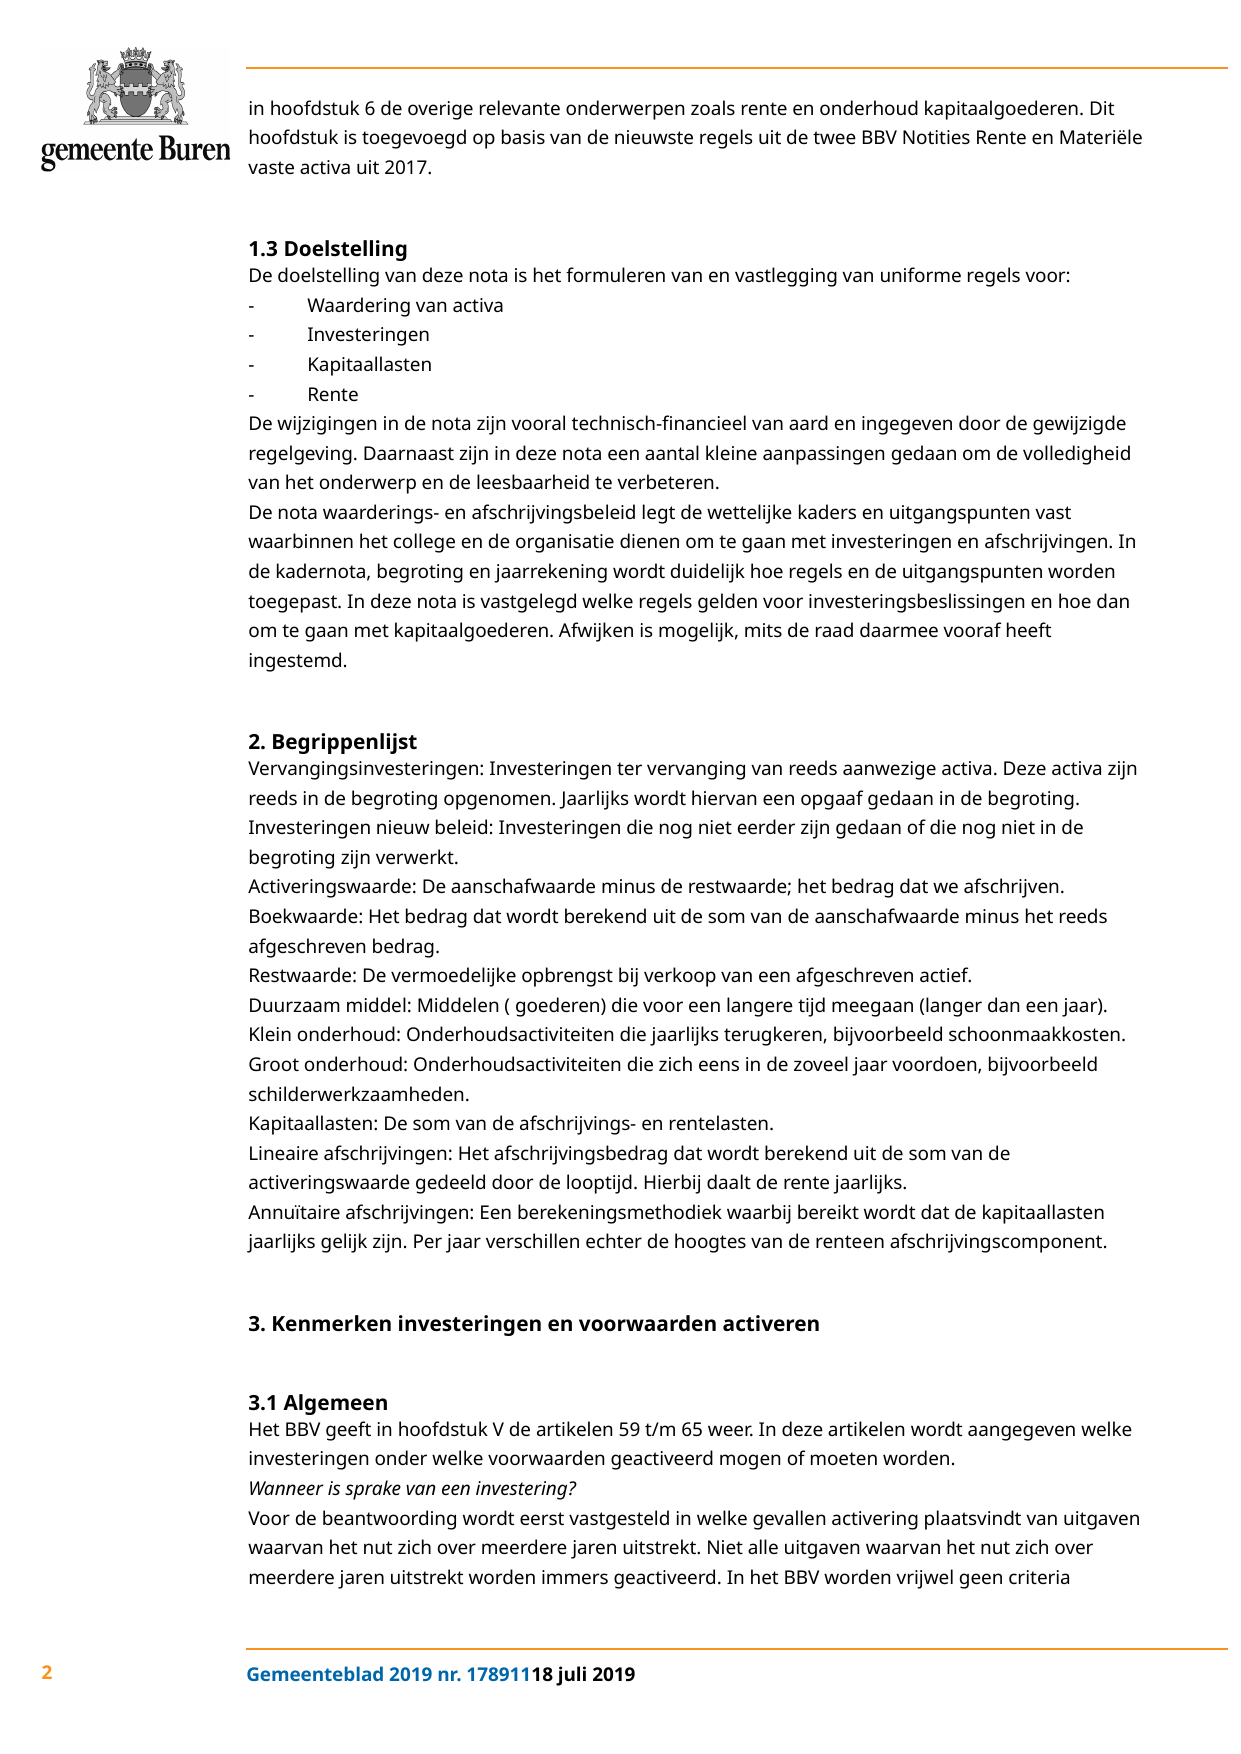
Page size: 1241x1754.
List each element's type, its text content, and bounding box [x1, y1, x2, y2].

text Wanneer is sprake van een investering? [248, 1475, 1152, 1501]
text De doelstelling van deze nota is het formuleren van en vastlegging van uniforme regels voor: [248, 262, 1152, 288]
text De wijzigingen in de nota zijn vooral technisch-financieel van aard en ingegeven door de gewijzigde regelgeving. Daarnaast zijn in deze nota een aantal kleine aanpassingen gedaan om de volledigheid van het onderwerp en de leesbaarheid te verbeteren. [248, 410, 1152, 495]
text Lineaire afschrijvingen: Het afschrijvingsbedrag dat wordt berekend uit de som van de activeringswaarde gedeeld door de looptijd. Hierbij daalt de rente jaarlijks. [248, 1140, 1152, 1195]
text 1.3 Doelstelling [248, 234, 1152, 262]
list Investeringen [248, 322, 1152, 347]
text Voor de beantwoording wordt eerst vastgesteld in welke gevallen activering plaatsvindt van uitgaven waarvan het nut zich over meerdere jaren uitstrekt. Niet alle uitgaven waarvan het nut zich over meerdere jaren uitstrekt worden immers geactiveerd. In het BBV worden vrijwel geen criteria [248, 1505, 1152, 1590]
text Duurzaam middel: Middelen ( goederen) die voor een langere tijd meegaan (langer dan een jaar). [248, 992, 1152, 1018]
text Annuïtaire afschrijvingen: Een berekeningsmethodiek waarbij bereikt wordt dat de kapitaallasten jaarlijks gelijk zijn. Per jaar verschillen echter de hoogtes van de rente­en afschrijvingscomponent. [248, 1199, 1152, 1254]
text Klein onderhoud: Onderhoudsactiviteiten die jaarlijks terugkeren, bijvoorbeeld schoonmaakkosten. [248, 1022, 1152, 1047]
text Groot onderhoud: Onderhoudsactiviteiten die zich eens in de zoveel jaar voordoen, bijvoorbeeld schilderwerkzaamheden. [248, 1051, 1152, 1107]
text 2. Begrippenlijst [248, 727, 1152, 755]
text Investeringen nieuw beleid: Investeringen die nog niet eerder zijn gedaan of die nog niet in de begroting zijn verwerkt. [248, 814, 1152, 870]
text Boekwaarde: Het bedrag dat wordt berekend uit de som van de aanschafwaarde minus het reeds afgeschreven bedrag. [248, 903, 1152, 959]
text in hoofdstuk 6 de overige relevante onderwerpen zoals rente en onderhoud kapitaalgoederen. Dit hoofdstuk is toegevoegd op basis van de nieuwste regels uit de twee BBV Notities Rente en Materiële vaste activa uit 2017. [248, 95, 1152, 180]
text Activeringswaarde: De aanschafwaarde minus de restwaarde; het bedrag dat we afschrijven. [248, 874, 1152, 899]
picture [41, 47, 231, 172]
text 3.1 Algemeen [248, 1388, 1152, 1416]
text 3. Kenmerken investeringen en voorwaarden activeren [248, 1309, 1152, 1337]
text Kapitaallasten: De som van de afschrijvings- en rentelasten. [248, 1110, 1152, 1136]
text investeringen onder welke voorwaarden geactiveerd mogen of moeten worden. [248, 1446, 1152, 1471]
list Waardering van activa [248, 292, 1152, 318]
text De nota waarderings- en afschrijvingsbeleid legt de wettelijke kaders en uitgangspunten vast waarbinnen het college en de organisatie dienen om te gaan met investeringen en afschrijvingen. In de kadernota, begroting en jaarrekening wordt duidelijk hoe regels en de uitgangspunten worden toegepast. In deze nota is vastgelegd welke regels gelden voor investeringsbeslissingen en hoe dan om te gaan met kapitaalgoederen. Afwijken is mogelijk, mits de raad daarmee vooraf heeft ingestemd. [248, 499, 1152, 673]
list Rente [248, 381, 1152, 406]
text Vervangingsinvesteringen: Investeringen ter vervanging van reeds aanwezige activa. Deze activa zijn reeds in de begroting opgenomen. Jaarlijks wordt hiervan een opgaaf gedaan in de begroting. [248, 755, 1152, 811]
text Het BBV geeft in hoofdstuk V de artikelen 59 t/m 65 weer. In deze artikelen wordt aangegeven welke [248, 1416, 1152, 1442]
text Restwaarde: De vermoedelijke opbrengst bij verkoop van een afgeschreven actief. [248, 962, 1152, 988]
list Kapitaallasten [248, 351, 1152, 377]
